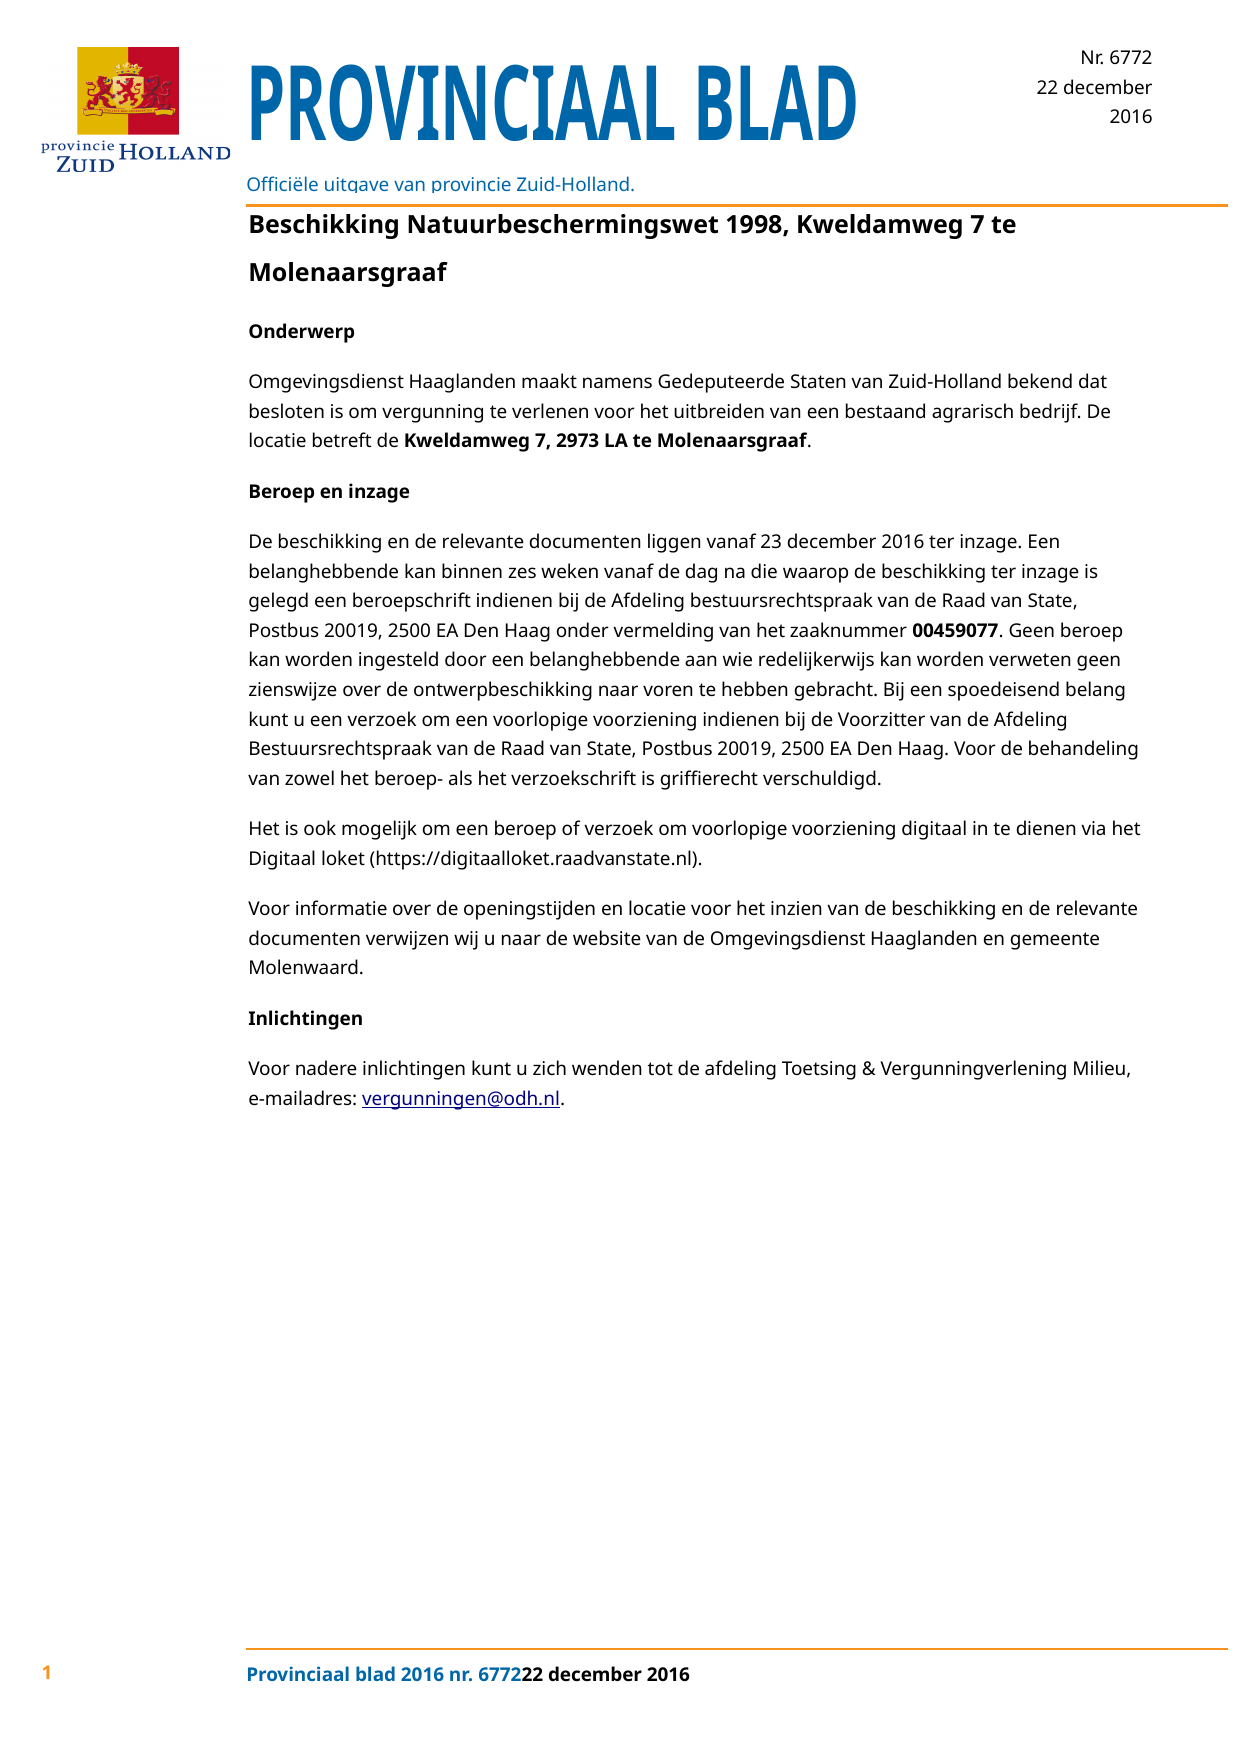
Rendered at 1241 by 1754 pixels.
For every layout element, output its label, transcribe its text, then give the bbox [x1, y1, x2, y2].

text Voor nadere inlichtingen kunt u zich wenden tot de afdeling Toetsing & Vergunningverlening Milieu, e-mailadres: vergunningen@odh.nl. [248, 1055, 1152, 1111]
text Beschikking Natuurbeschermingswet 1998, Kweldamweg 7 te Molenaarsgraaf [248, 207, 1152, 288]
text Onderwerp [248, 318, 1152, 344]
text Het is ook mogelijk om een beroep of verzoek om voorlopige voorziening digitaal in te dienen via het Digitaal loket (https://digitaalloket.raadvanstate.nl). [248, 815, 1152, 871]
text De beschikking en de relevante documenten liggen vanaf 23 december 2016 ter inzage. Een belanghebbende kan binnen zes weken vanaf de dag na die waarop de beschikking ter inzage is gelegd een beroepschrift indienen bij de Afdeling bestuursrechtspraak van de Raad van State, Postbus 20019, 2500 EA Den Haag onder vermelding van het zaaknummer 00459077. Geen beroep kan worden ingesteld door een belanghebbende aan wie redelijkerwijs kan worden verweten geen zienswijze over de ontwerpbeschikking naar voren te hebben gebracht. Bij een spoedeisend belang kunt u een verzoek om een voorlopige voorziening indienen bij de Voorzitter van de Afdeling Bestuursrechtspraak van de Raad van State, Postbus 20019, 2500 EA Den Haag. Voor de behandeling van zowel het beroep- als het verzoekschrift is griffierecht verschuldigd. [248, 528, 1152, 791]
text Omgevingsdienst Haaglanden maakt namens Gedeputeerde Staten van Zuid-Holland bekend dat besloten is om vergunning te verlenen voor het uitbreiden van een bestaand agrarisch bedrijf. De locatie betreft de Kweldamweg 7, 2973 LA te Molenaarsgraaf. [248, 368, 1152, 453]
picture [41, 47, 231, 172]
text Inlichtingen [248, 1005, 1152, 1031]
text Voor informatie over de openingstijden en locatie voor het inzien van de beschikking en de relevante documenten verwijzen wij u naar de website van de Omgevingsdienst Haaglanden en gemeente Molenwaard. [248, 895, 1152, 980]
text Beroep en inzage [248, 478, 1152, 504]
